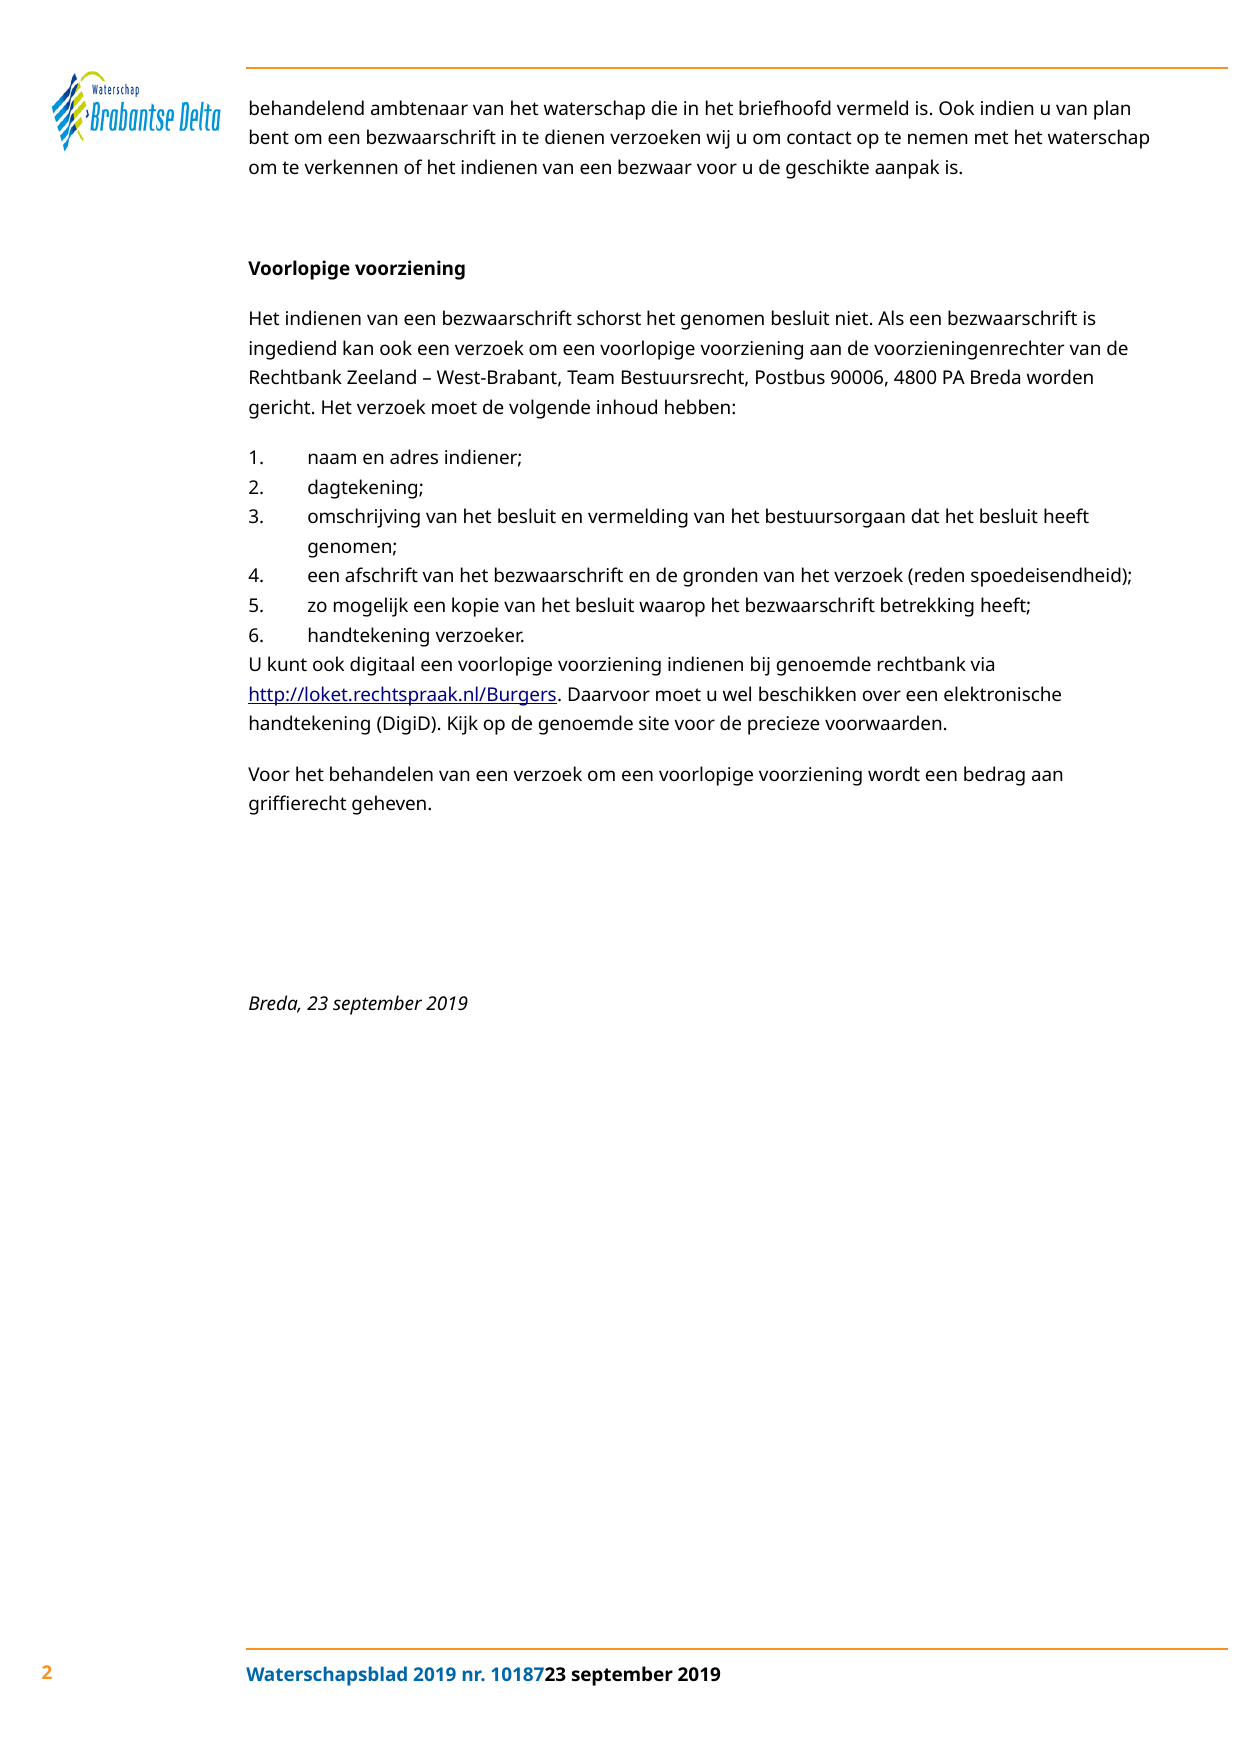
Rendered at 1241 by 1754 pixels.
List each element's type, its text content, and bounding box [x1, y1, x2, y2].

list naam en adres indiener; [248, 444, 1152, 470]
picture [41, 47, 231, 172]
text U kunt ook digitaal een voorlopige voorziening indienen bij genoemde rechtbank via http://loket.rechtspraak.nl/Burgers. Daarvoor moet u wel beschikken over een elektronische handtekening (DigiD). Kijk op de genoemde site voor de precieze voorwaarden. [248, 651, 1152, 736]
list handtekening verzoeker. [248, 622, 1152, 648]
list een afschrift van het bezwaarschrift en de gronden van het verzoek (reden spoedeisendheid); [248, 563, 1152, 588]
list zo mogelijk een kopie van het besluit waarop het bezwaarschrift betrekking heeft; [248, 592, 1152, 618]
text Breda, 23 september 2019 [248, 990, 1152, 1015]
text Het indienen van een bezwaarschrift schorst het genomen besluit niet. Als een bezwaarschrift is ingediend kan ook een verzoek om een voorlopige voorziening aan de voorzieningenrechter van de Rechtbank Zeeland – West-Brabant, Team Bestuursrecht, Postbus 90006, 4800 PA Breda worden gericht. Het verzoek moet de volgende inhoud hebben: [248, 305, 1152, 420]
text behandelend ambtenaar van het waterschap die in het briefhoofd vermeld is. Ook indien u van plan bent om een bezwaarschrift in te dienen verzoeken wij u om contact op te nemen met het waterschap om te verkennen of het indienen van een bezwaar voor u de geschikte aanpak is. [248, 95, 1152, 180]
list omschrijving van het besluit en vermelding van het bestuursorgaan dat het besluit heeft genomen; [248, 503, 1152, 559]
text Voor het behandelen van een verzoek om een voorlopige voorziening wordt een bedrag aan griffierecht geheven. [248, 761, 1152, 816]
text Voorlopige voorziening [248, 255, 1152, 281]
list dagtekening; [248, 474, 1152, 500]
